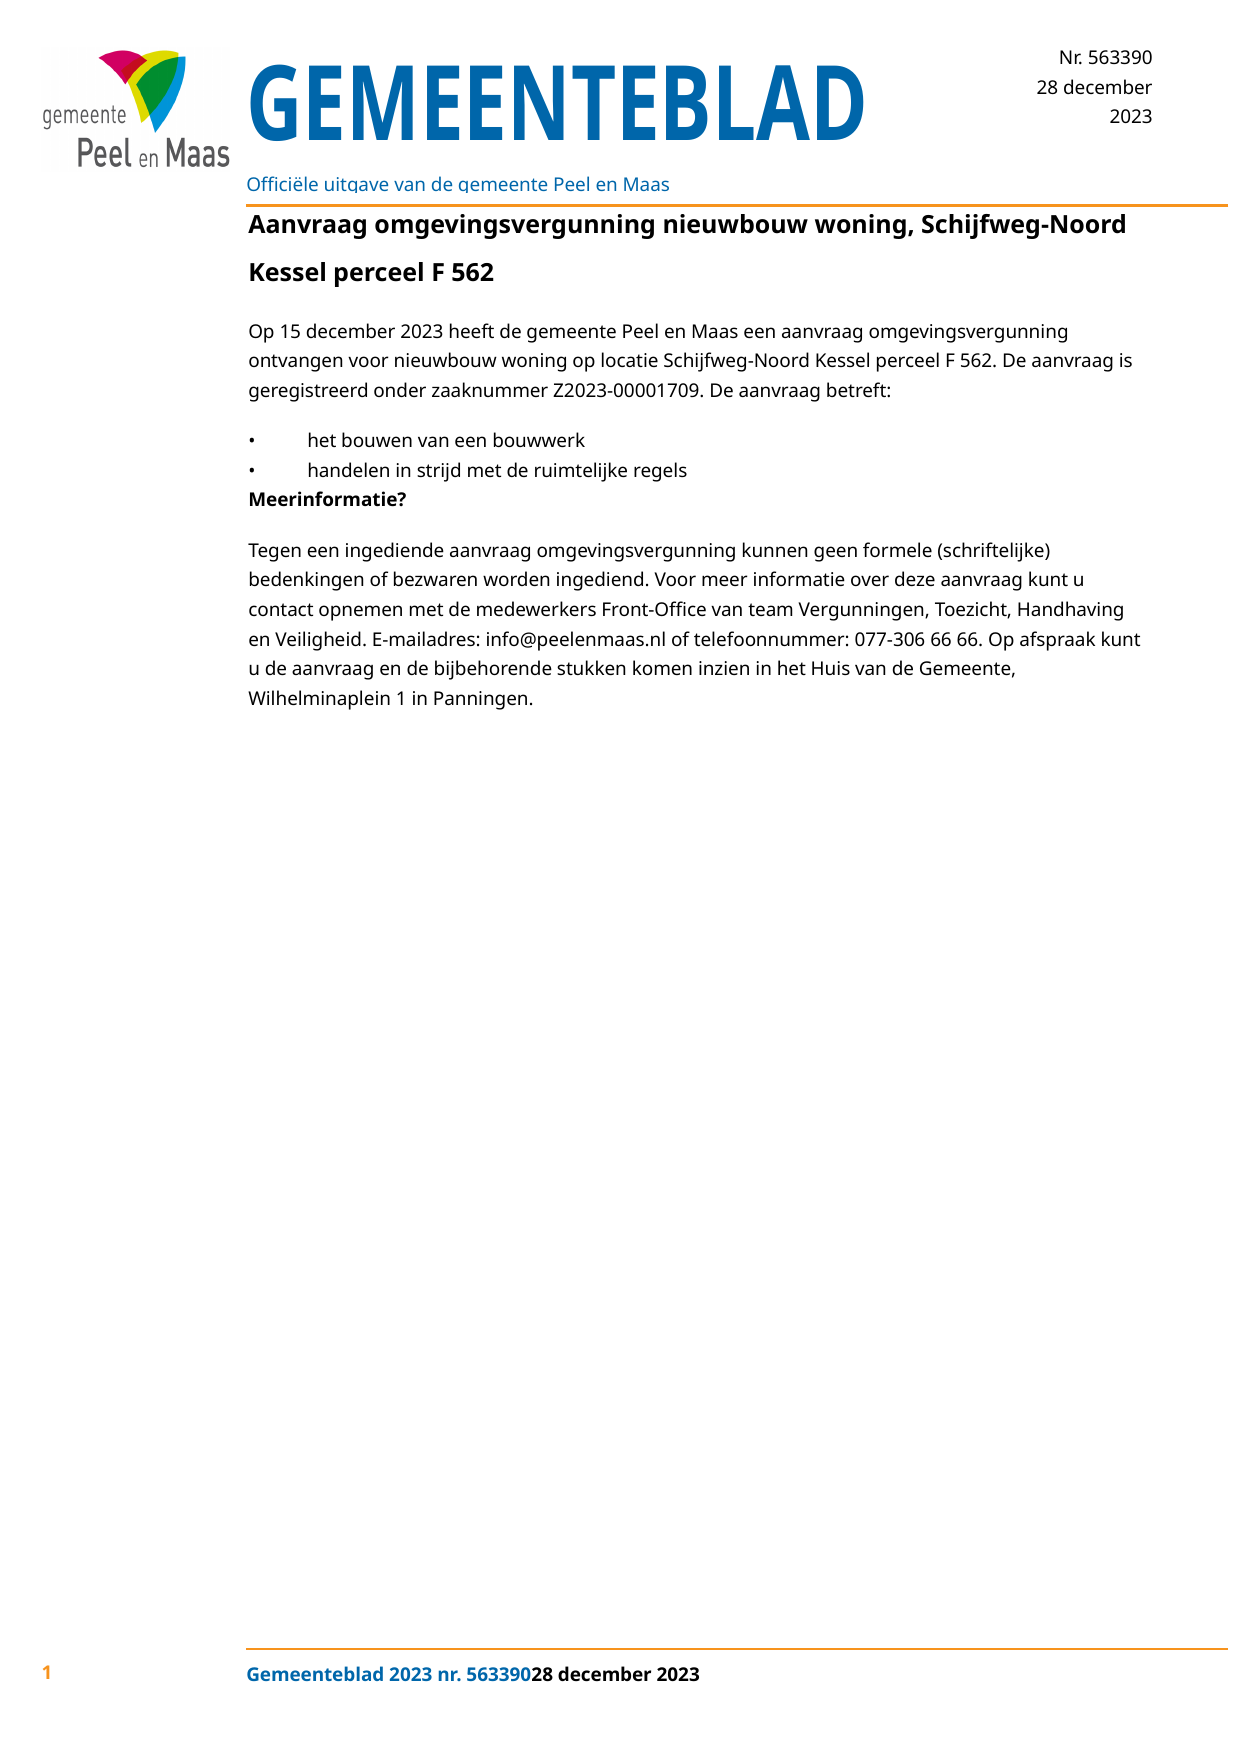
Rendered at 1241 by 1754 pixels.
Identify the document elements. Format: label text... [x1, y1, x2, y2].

picture [41, 47, 231, 172]
text Meerinformatie? [248, 487, 1152, 512]
list het bouwen van een bouwwerk [248, 427, 1152, 453]
list handelen in strijd met de ruimtelijke regels [248, 457, 1152, 483]
text Tegen een ingediende aanvraag omgevingsvergunning kunnen geen formele (schriftelijke) bedenkingen of bezwaren worden ingediend. Voor meer informatie over deze aanvraag kunt u contact opnemen met de medewerkers Front-Office van team Vergunningen, Toezicht, Handhaving en Veiligheid. E-mailadres: info@peelenmaas.nl of telefoonnummer: 077-306 66 66. Op afspraak kunt u de aanvraag en de bijbehorende stukken komen inzien in het Huis van de Gemeente, Wilhelminaplein 1 in Panningen. [248, 537, 1152, 711]
text Op 15 december 2023 heeft de gemeente Peel en Maas een aanvraag omgevingsvergunning ontvangen voor nieuwbouw woning op locatie Schijfweg-Noord Kessel perceel F 562. De aanvraag is geregistreerd onder zaaknummer Z2023-00001709. De aanvraag betreft: [248, 318, 1152, 403]
text Aanvraag omgevingsvergunning nieuwbouw woning, Schijfweg-Noord Kessel perceel F 562 [248, 207, 1152, 288]
